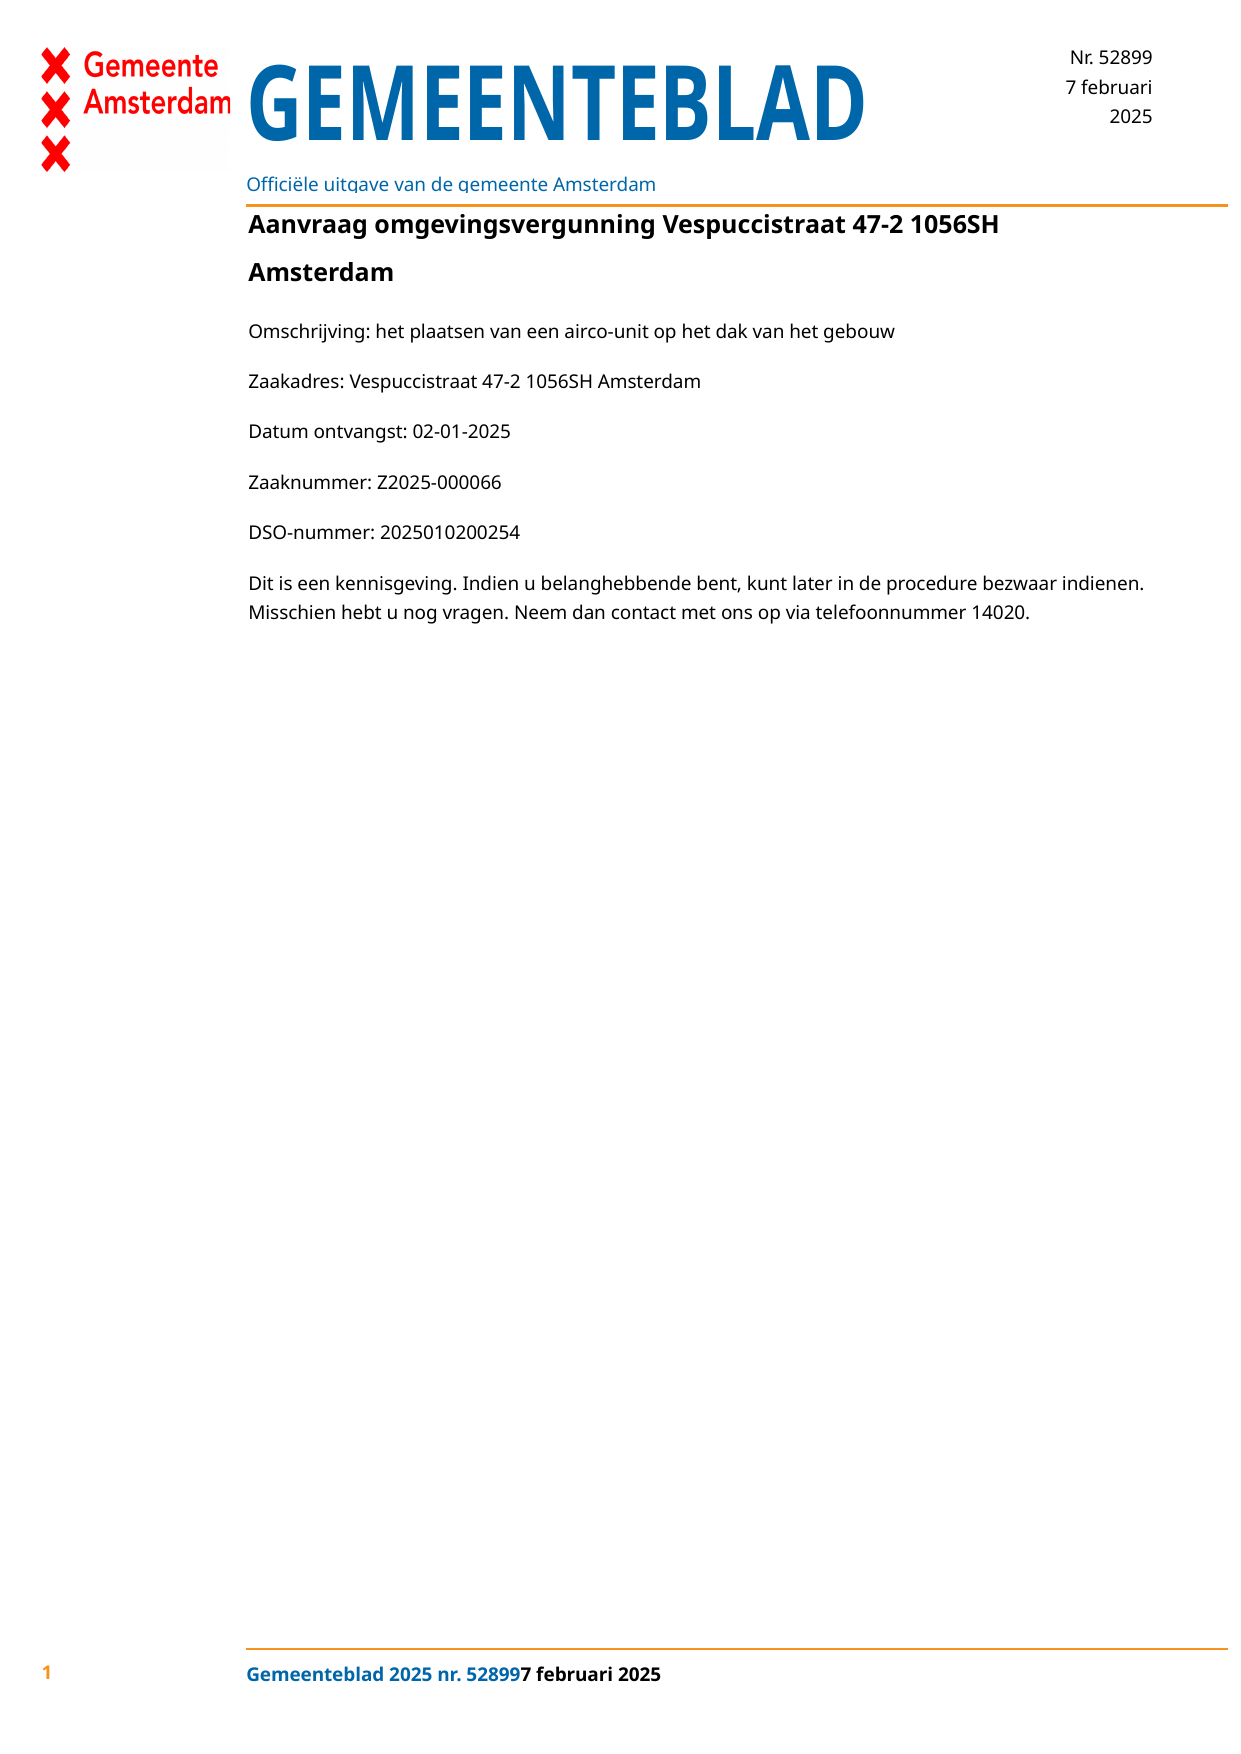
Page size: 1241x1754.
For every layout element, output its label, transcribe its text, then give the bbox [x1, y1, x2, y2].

text Zaakadres: Vespuccistraat 47-2 1056SH Amsterdam [248, 368, 1152, 394]
text Datum ontvangst: 02-01-2025 [248, 419, 1152, 444]
text Omschrijving: het plaatsen van een airco-unit op het dak van het gebouw [248, 318, 1152, 344]
text Zaaknummer: Z2025-000066 [248, 469, 1152, 495]
text Dit is een kennisgeving. Indien u belanghebbende bent, kunt later in de procedure bezwaar indienen. Misschien hebt u nog vragen. Neem dan contact met ons op via telefoonnummer 14020. [248, 570, 1152, 625]
picture [41, 47, 231, 172]
text DSO-nummer: 2025010200254 [248, 519, 1152, 545]
text Aanvraag omgevingsvergunning Vespuccistraat 47-2 1056SH Amsterdam [248, 207, 1152, 288]
